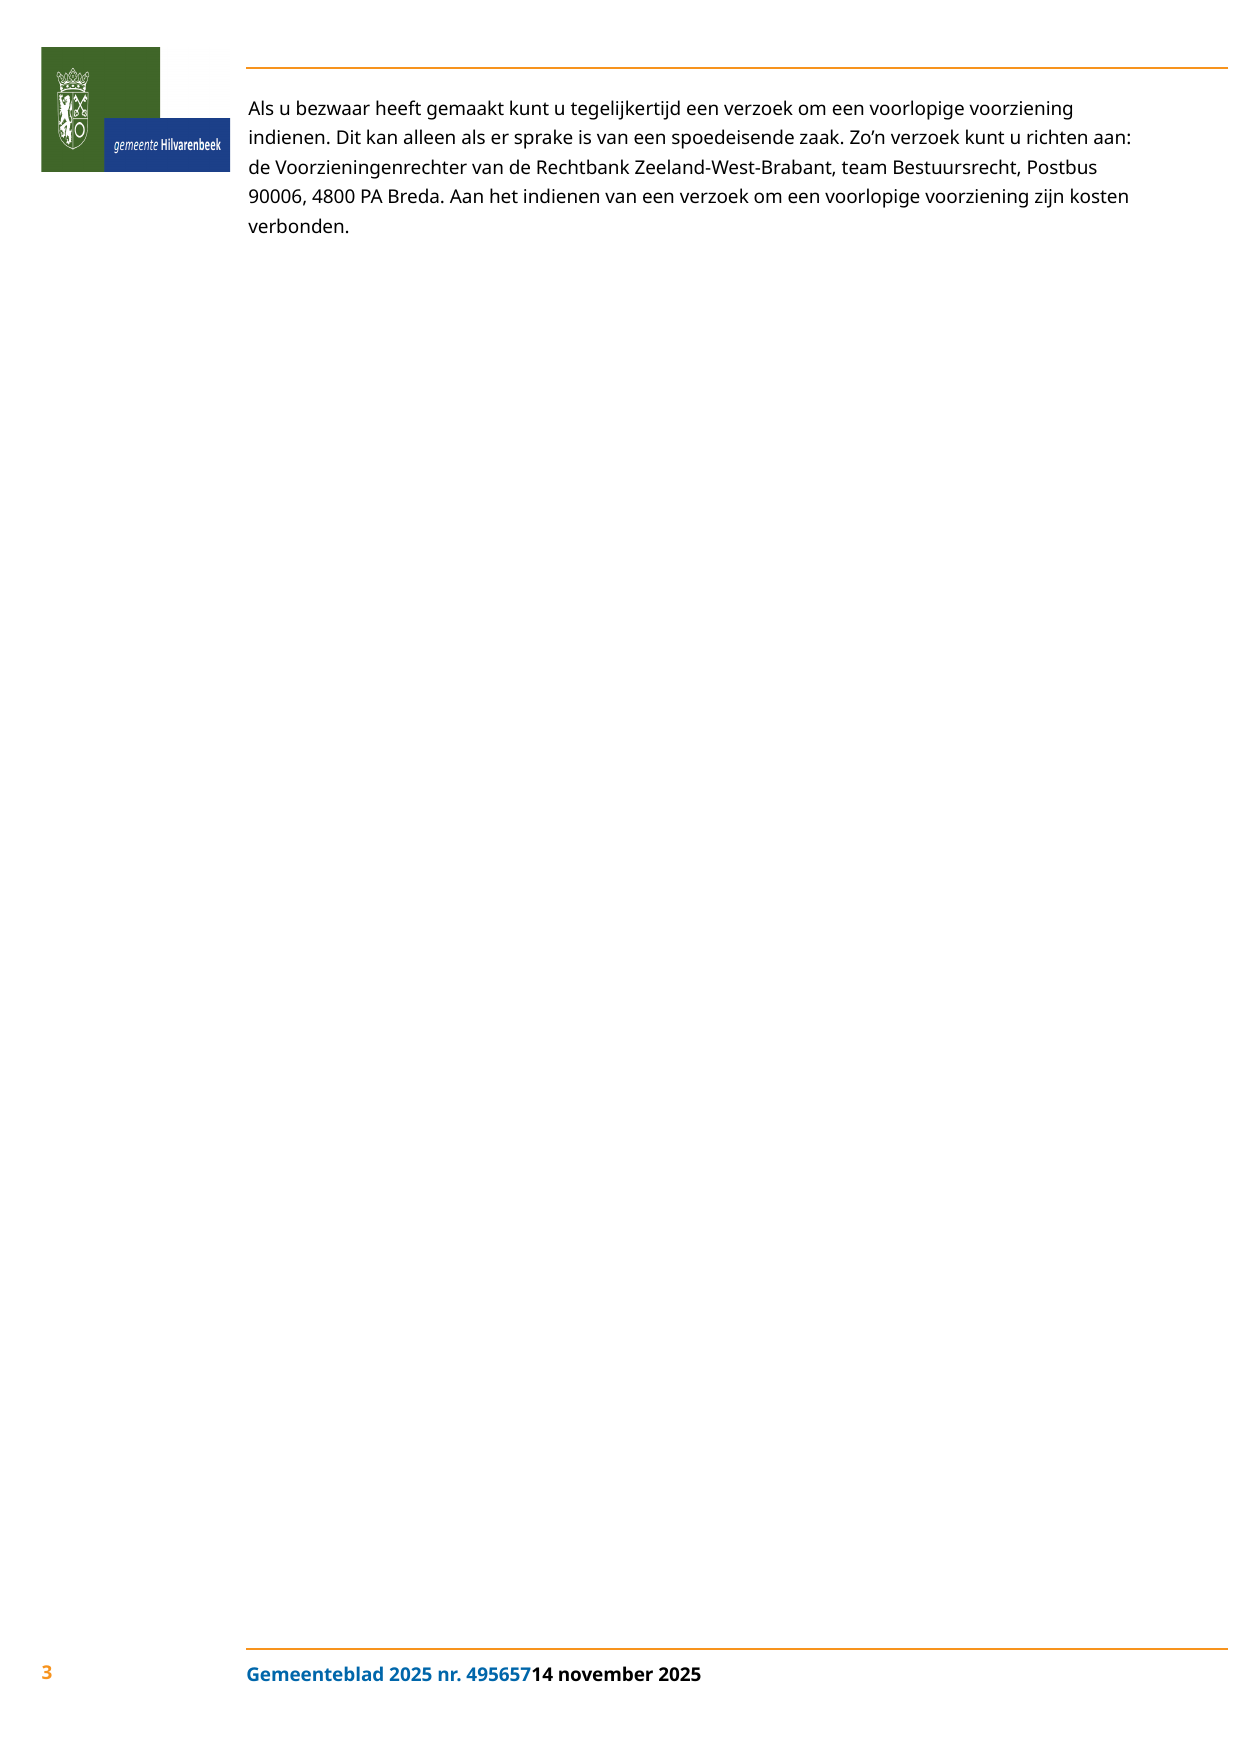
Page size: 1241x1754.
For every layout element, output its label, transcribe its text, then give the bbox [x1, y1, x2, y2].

text Als u bezwaar heeft gemaakt kunt u tegelijkertijd een verzoek om een voorlopige voorziening indienen. Dit kan alleen als er sprake is van een spoedeisende zaak. Zo’n verzoek kunt u richten aan: de Voorzieningenrechter van de Rechtbank Zeeland-West-Brabant, team Bestuursrecht, Postbus 90006, 4800 PA Breda. Aan het indienen van een verzoek om een voorlopige voorziening zijn kosten verbonden. [248, 95, 1152, 239]
picture [41, 47, 231, 172]
